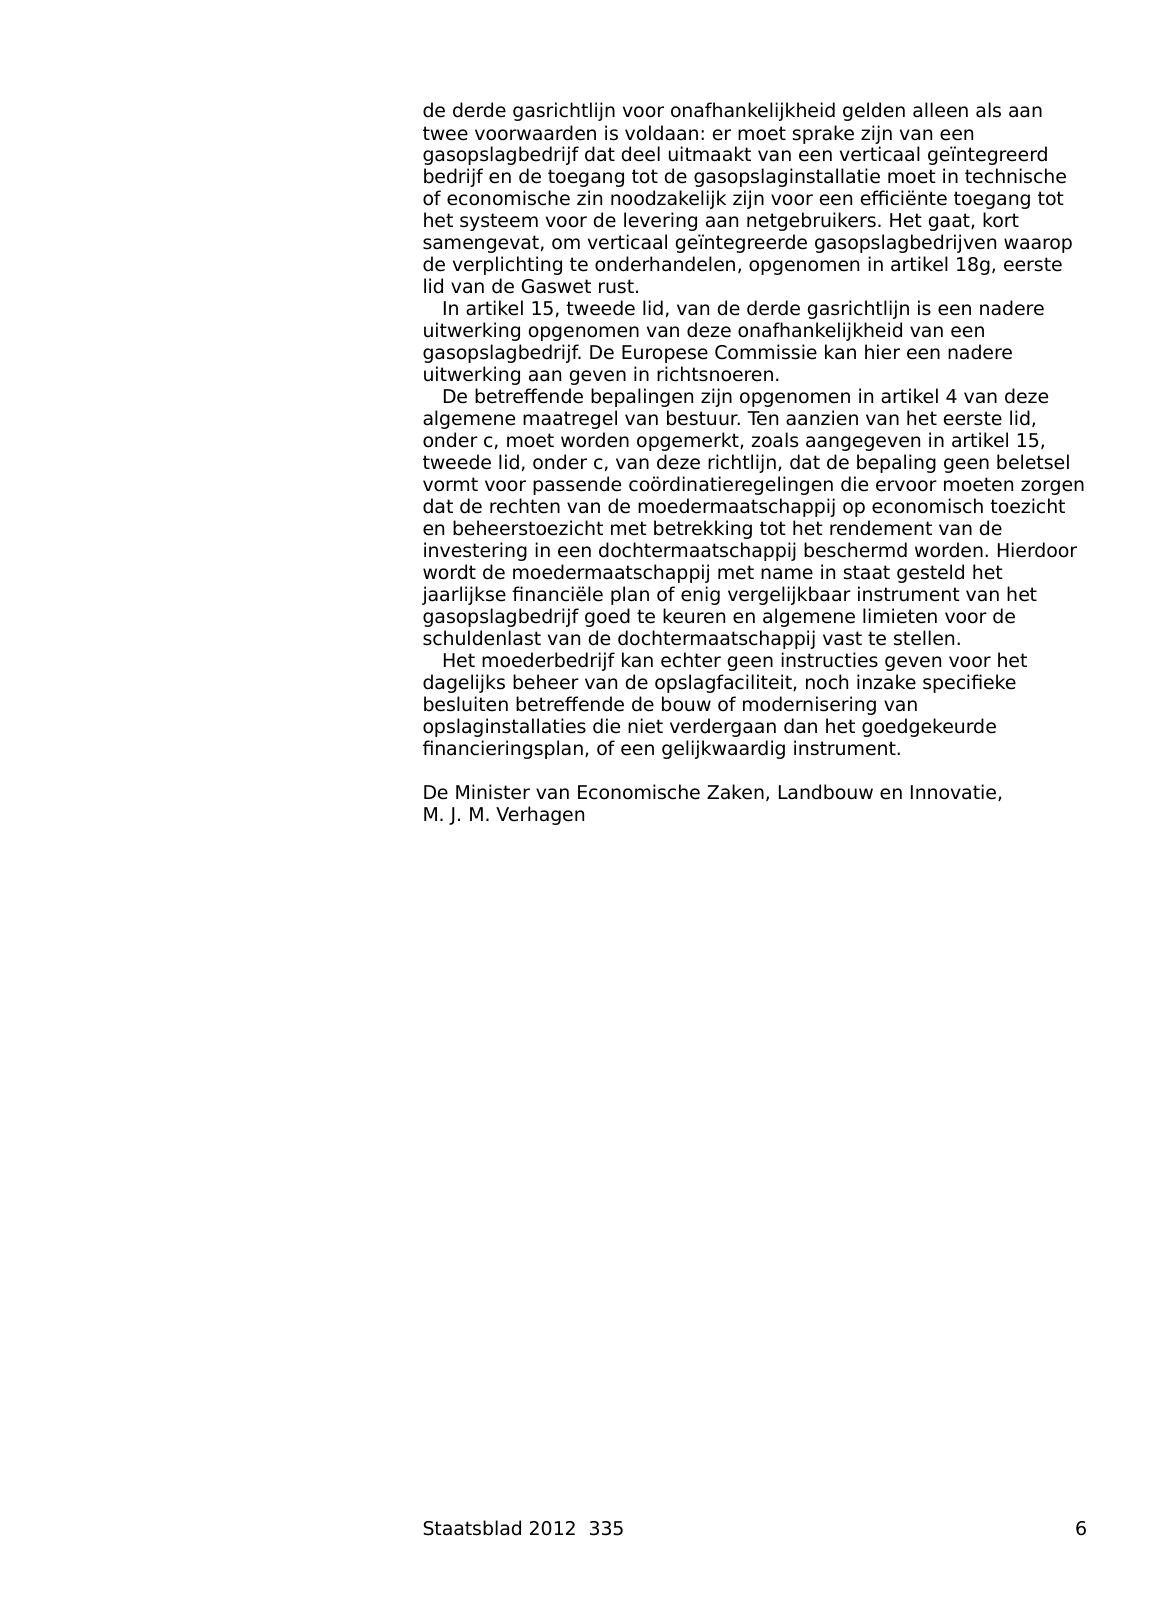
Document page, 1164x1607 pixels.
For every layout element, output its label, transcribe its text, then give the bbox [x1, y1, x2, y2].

text Het moederbedrijf kan echter geen instructies geven voor het dagelijks beheer van de opslagfaciliteit, noch inzake specifieke besluiten betreffende de bouw of modernisering van opslaginstallaties die niet verdergaan dan het goedgekeurde financieringsplan, of een gelijkwaardig instrument. [422, 650, 1087, 760]
text De Minister van Economische Zaken, Landbouw en Innovatie, M. J. M. Verhagen [422, 782, 1087, 826]
text In artikel 15, tweede lid, van de derde gasrichtlijn is een nadere uitwerking opgenomen van deze onafhankelijkheid van een gasopslagbedrijf. De Europese Commissie kan hier een nadere uitwerking aan geven in richtsnoeren. [422, 298, 1087, 386]
text de derde gasrichtlijn voor onafhankelijkheid gelden alleen als aan twee voorwaarden is voldaan: er moet sprake zijn van een gasopslagbedrijf dat deel uitmaakt van een verticaal geïntegreerd bedrijf en de toegang tot de gasopslaginstallatie moet in technische of economische zin noodzakelijk zijn voor een efficiënte toegang tot het systeem voor de levering aan netgebruikers. Het gaat, kort samengevat, om verticaal geïntegreerde gasopslagbedrijven waarop de verplichting te onderhandelen, opgenomen in artikel 18g, eerste lid van de Gaswet rust. [422, 100, 1087, 298]
text De betreffende bepalingen zijn opgenomen in artikel 4 van deze algemene maatregel van bestuur. Ten aanzien van het eerste lid, onder c, moet worden opgemerkt, zoals aangegeven in artikel 15, tweede lid, onder c, van deze richtlijn, dat de bepaling geen beletsel vormt voor passende coördinatieregelingen die ervoor moeten zorgen dat de rechten van de moedermaatschappij op economisch toezicht en beheerstoezicht met betrekking tot het rendement van de investering in een dochtermaatschappij beschermd worden. Hierdoor wordt de moedermaatschappij met name in staat gesteld het jaarlijkse financiële plan of enig vergelijkbaar instrument van het gasopslagbedrijf goed te keuren en algemene limieten voor de schuldenlast van de dochtermaatschappij vast te stellen. [422, 386, 1087, 650]
